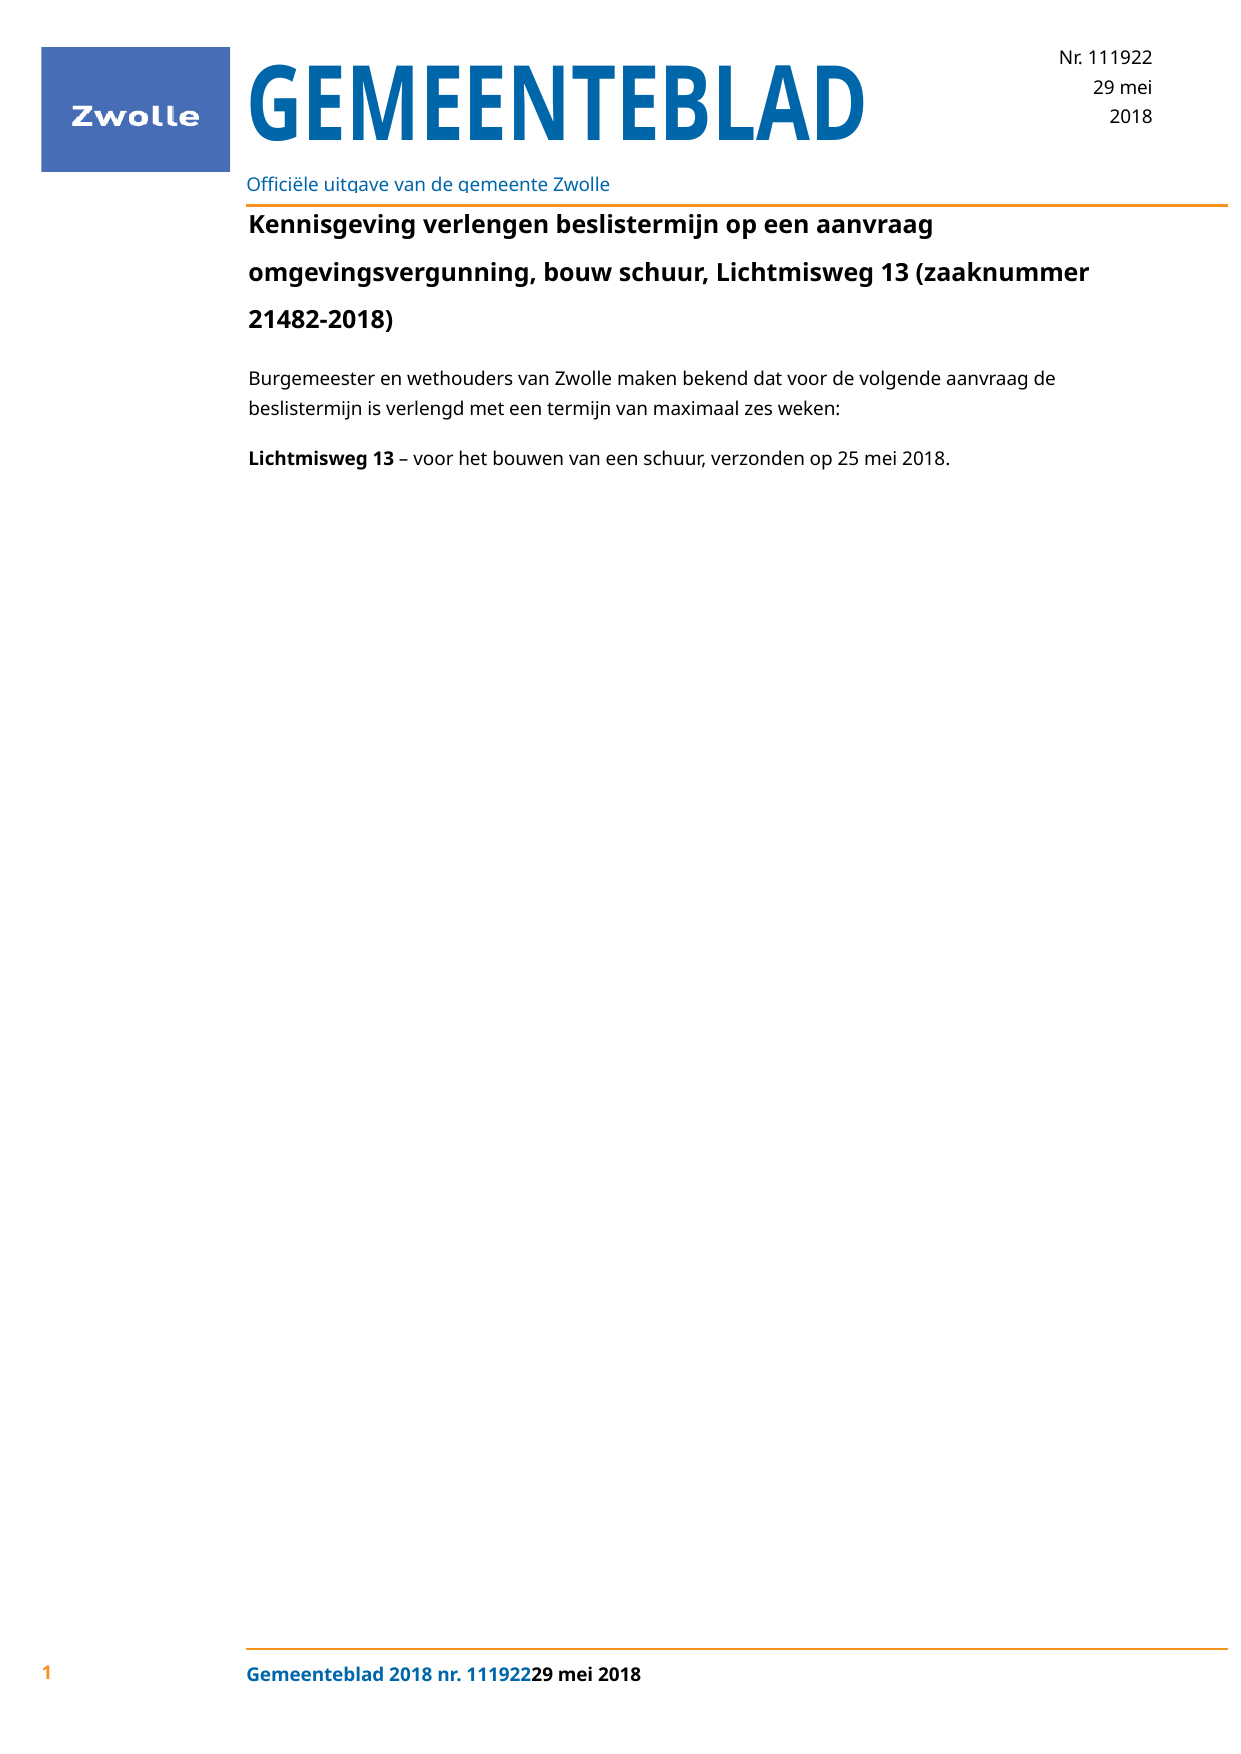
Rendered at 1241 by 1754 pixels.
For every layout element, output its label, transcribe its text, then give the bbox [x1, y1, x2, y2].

text Lichtmisweg 13 – voor het bouwen van een schuur, verzonden op 25 mei 2018. [248, 446, 1152, 471]
picture [41, 47, 231, 172]
text Burgemeester en wethouders van Zwolle maken bekend dat voor de volgende aanvraag de beslistermijn is verlengd met een termijn van maximaal zes weken: [248, 366, 1152, 421]
text Kennisgeving verlengen beslistermijn op een aanvraag omgevingsvergunning, bouw schuur, Lichtmisweg 13 (zaaknummer 21482-2018) [248, 207, 1152, 336]
